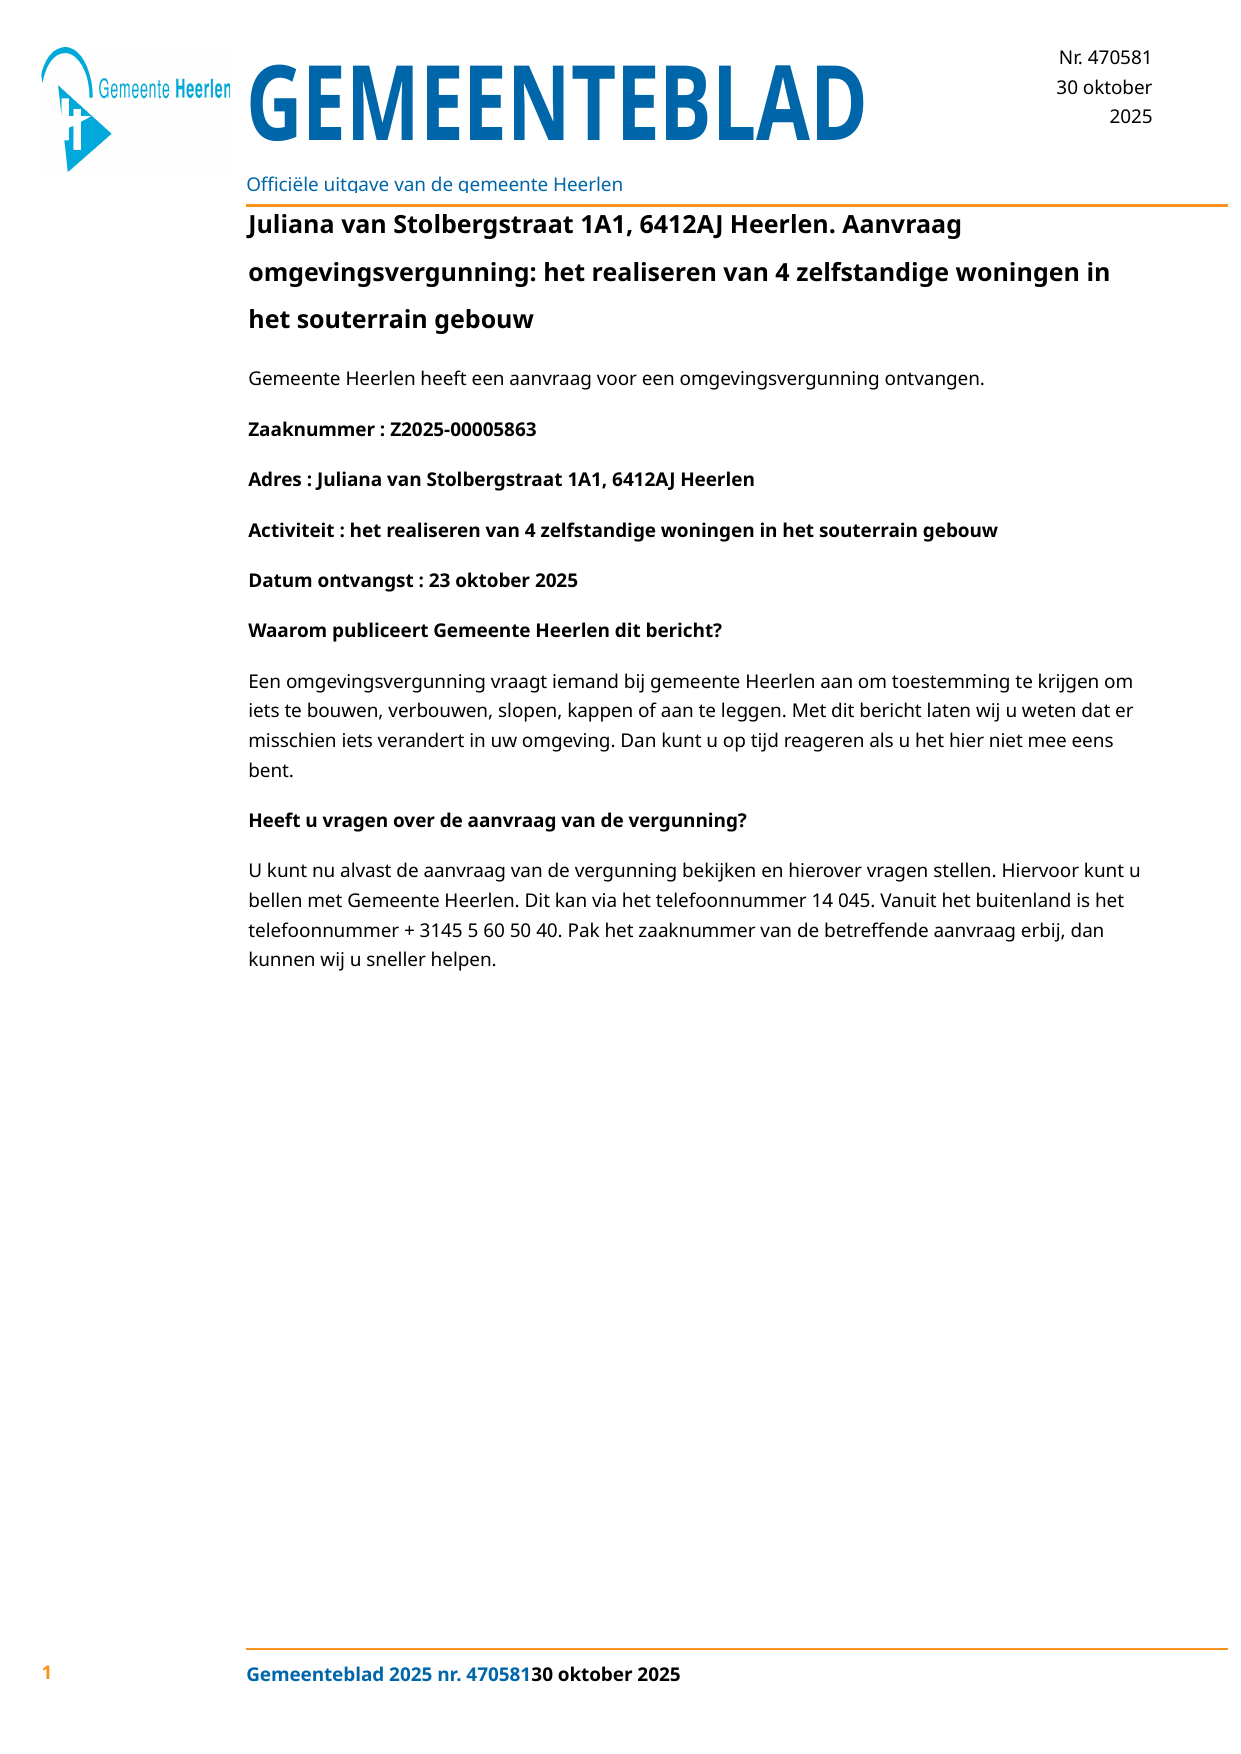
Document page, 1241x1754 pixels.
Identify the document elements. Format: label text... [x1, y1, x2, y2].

text Waarom publiceert Gemeente Heerlen dit bericht? [248, 618, 1152, 643]
text Datum ontvangst : 23 oktober 2025 [248, 567, 1152, 593]
text Een omgevingsvergunning vraagt iemand bij gemeente Heerlen aan om toestemming te krijgen om iets te bouwen, verbouwen, slopen, kappen of aan te leggen. Met dit bericht laten wij u weten dat er misschien iets verandert in uw omgeving. Dan kunt u op tijd reageren als u het hier niet mee eens bent. [248, 668, 1152, 782]
picture [41, 47, 59, 70]
text Gemeente Heerlen heeft een aanvraag voor een omgevingsvergunning ontvangen. [248, 366, 1152, 391]
text Juliana van Stolbergstraat 1A1, 6412AJ Heerlen. Aanvraag omgevingsvergunning: het realiseren van 4 zelfstandige woningen in het souterrain gebouw [248, 207, 1152, 336]
text Activiteit : het realiseren van 4 zelfstandige woningen in het souterrain gebouw [248, 517, 1152, 542]
text U kunt nu alvast de aanvraag van de vergunning bekijken en hierover vragen stellen. Hiervoor kunt u bellen met Gemeente Heerlen. Dit kan via het telefoonnummer 14 045. Vanuit het buitenland is het telefoonnummer + 3145 5 60 50 40. Pak het zaaknummer van de betreffende aanvraag erbij, dan kunnen wij u sneller helpen. [248, 858, 1152, 972]
text Zaaknummer : Z2025-00005863 [248, 416, 1152, 442]
text Adres : Juliana van Stolbergstraat 1A1, 6412AJ Heerlen [248, 466, 1152, 492]
picture [41, 47, 231, 172]
text Heeft u vragen over de aanvraag van de vergunning? [248, 807, 1152, 833]
